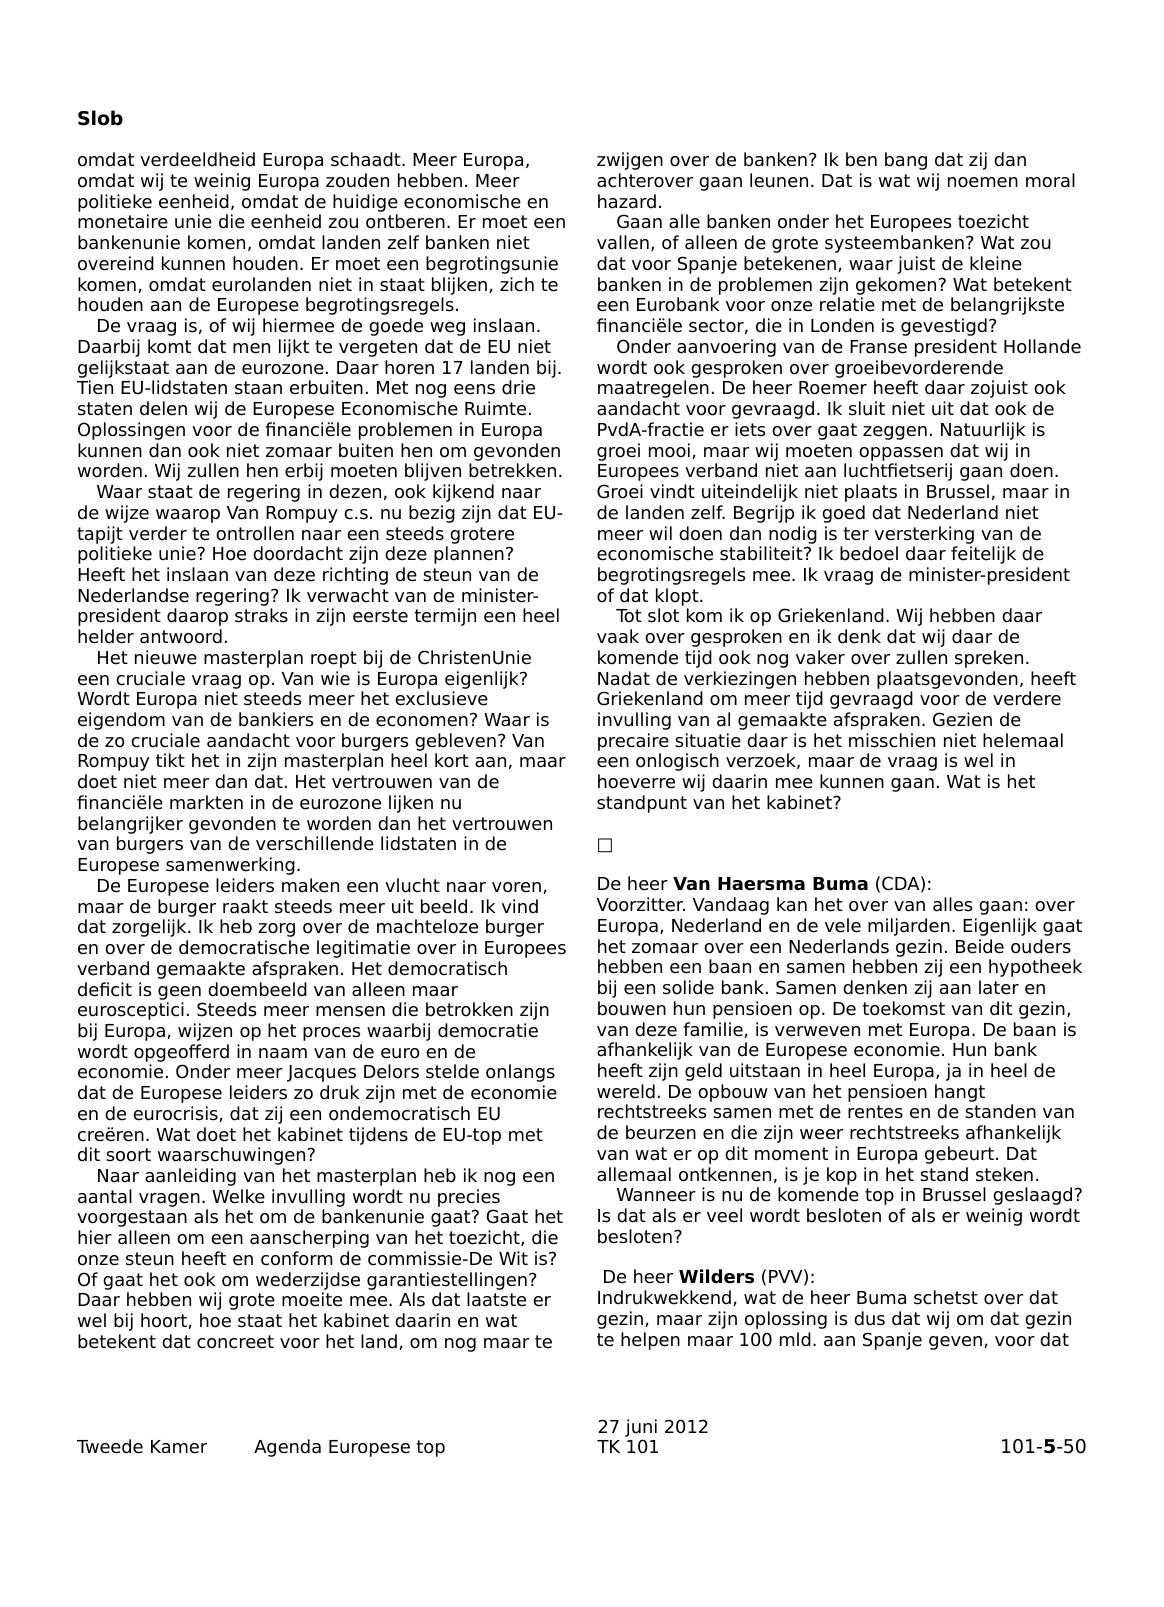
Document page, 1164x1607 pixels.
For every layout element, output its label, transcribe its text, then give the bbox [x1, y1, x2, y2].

text zwijgen over de banken? Ik ben bang dat zij dan achterover gaan leunen. Dat is wat wij noemen moral hazard. [596, 150, 1087, 212]
text De heer Van Haersma Buma (CDA): [596, 874, 1087, 895]
text Wanneer is nu de komende top in Brussel geslaagd? Is dat als er veel wordt besloten of als er weinig wordt besloten? [596, 1185, 1087, 1247]
text De vraag is, of wij hiermee de goede weg inslaan. Daarbij komt dat men lijkt te vergeten dat de EU niet gelijkstaat aan de eurozone. Daar horen 17 landen bij. Tien EU-lidstaten staan erbuiten. Met nog eens drie staten delen wij de Europese Economische Ruimte. Oplossingen voor de financiële problemen in Europa kunnen dan ook niet zomaar buiten hen om gevonden worden. Wij zullen hen erbij moeten blijven betrekken. [77, 316, 567, 482]
text Waar staat de regering in dezen, ook kijkend naar de wijze waarop Van Rompuy c.s. nu bezig zijn dat EU-tapijt verder te ontrollen naar een steeds grotere politieke unie? Hoe doordacht zijn deze plannen? Heeft het inslaan van deze richting de steun van de Nederlandse regering? Ik verwacht van de minister-president daarop straks in zijn eerste termijn een heel helder antwoord. [77, 482, 567, 648]
text Indrukwekkend, wat de heer Buma schetst over dat gezin, maar zijn oplossing is dus dat wij om dat gezin te helpen maar 100 mld. aan Spanje geven, voor dat [596, 1288, 1087, 1350]
text Naar aanleiding van het masterplan heb ik nog een aantal vragen. Welke invulling wordt nu precies voorgestaan als het om de bankenunie gaat? Gaat het hier alleen om een aanscherping van het toezicht, die onze steun heeft en conform de commissie-De Wit is? Of gaat het ook om wederzijdse garantiestellingen? Daar hebben wij grote moeite mee. Als dat laatste er wel bij hoort, hoe staat het kabinet daarin en wat betekent dat concreet voor het land, om nog maar te [77, 1166, 567, 1352]
text De Europese leiders maken een vlucht naar voren, maar de burger raakt steeds meer uit beeld. Ik vind dat zorgelijk. Ik heb zorg over de machteloze burger en over de democratische legitimatie over in Europees verband gemaakte afspraken. Het democratisch deficit is geen doembeeld van alleen maar eurosceptici. Steeds meer mensen die betrokken zijn bij Europa, wijzen op het proces waarbij democratie wordt opgeofferd in naam van de euro en de economie. Onder meer Jacques Delors stelde onlangs dat de Europese leiders zo druk zijn met de economie en de eurocrisis, dat zij een ondemocratisch EU creëren. Wat doet het kabinet tijdens de EU-top met dit soort waarschuwingen? [77, 876, 567, 1166]
text Tot slot kom ik op Griekenland. Wij hebben daar vaak over gesproken en ik denk dat wij daar de komende tijd ook nog vaker over zullen spreken. Nadat de verkiezingen hebben plaatsgevonden, heeft Griekenland om meer tijd gevraagd voor de verdere invulling van al gemaakte afspraken. Gezien de precaire situatie daar is het misschien niet helemaal een onlogisch verzoek, maar de vraag is wel in hoeverre wij daarin mee kunnen gaan. Wat is het standpunt van het kabinet? [596, 606, 1087, 813]
text Onder aanvoering van de Franse president Hollande wordt ook gesproken over groeibevorderende maatregelen. De heer Roemer heeft daar zojuist ook aandacht voor gevraagd. Ik sluit niet uit dat ook de PvdA-fractie er iets over gaat zeggen. Natuurlijk is groei mooi, maar wij moeten oppassen dat wij in Europees verband niet aan luchtfietserij gaan doen. Groei vindt uiteindelijk niet plaats in Brussel, maar in de landen zelf. Begrijp ik goed dat Nederland niet meer wil doen dan nodig is ter versterking van de economische stabiliteit? Ik bedoel daar feitelijk de begrotingsregels mee. Ik vraag de minister-president of dat klopt. [596, 337, 1087, 606]
text De heer Wilders (PVV): [596, 1267, 1087, 1288]
text Gaan alle banken onder het Europees toezicht vallen, of alleen de grote systeembanken? Wat zou dat voor Spanje betekenen, waar juist de kleine banken in de problemen zijn gekomen? Wat betekent een Eurobank voor onze relatie met de belangrijkste financiële sector, die in Londen is gevestigd? [596, 212, 1087, 337]
text Voorzitter. Vandaag kan het over van alles gaan: over Europa, Nederland en de vele miljarden. Eigenlijk gaat het zomaar over een Nederlands gezin. Beide ouders hebben een baan en samen hebben zij een hypotheek bij een solide bank. Samen denken zij aan later en bouwen hun pensioen op. De toekomst van dit gezin, van deze familie, is verweven met Europa. De baan is afhankelijk van de Europese economie. Hun bank heeft zijn geld uitstaan in heel Europa, ja in heel de wereld. De opbouw van het pensioen hangt rechtstreeks samen met de rentes en de standen van de beurzen en die zijn weer rechtstreeks afhankelijk van wat er op dit moment in Europa gebeurt. Dat allemaal ontkennen, is je kop in het stand steken. [596, 895, 1087, 1185]
text □ [596, 833, 1087, 854]
text omdat verdeeldheid Europa schaadt. Meer Europa, omdat wij te weinig Europa zouden hebben. Meer politieke eenheid, omdat de huidige economische en monetaire unie die eenheid zou ontberen. Er moet een bankenunie komen, omdat landen zelf banken niet overeind kunnen houden. Er moet een begrotingsunie komen, omdat eurolanden niet in staat blijken, zich te houden aan de Europese begrotingsregels. [77, 150, 567, 316]
text Het nieuwe masterplan roept bij de ChristenUnie een cruciale vraag op. Van wie is Europa eigenlijk? Wordt Europa niet steeds meer het exclusieve eigendom van de bankiers en de economen? Waar is de zo cruciale aandacht voor burgers gebleven? Van Rompuy tikt het in zijn masterplan heel kort aan, maar doet niet meer dan dat. Het vertrouwen van de financiële markten in de eurozone lijken nu belangrijker gevonden te worden dan het vertrouwen van burgers van de verschillende lidstaten in de Europese samenwerking. [77, 648, 567, 876]
